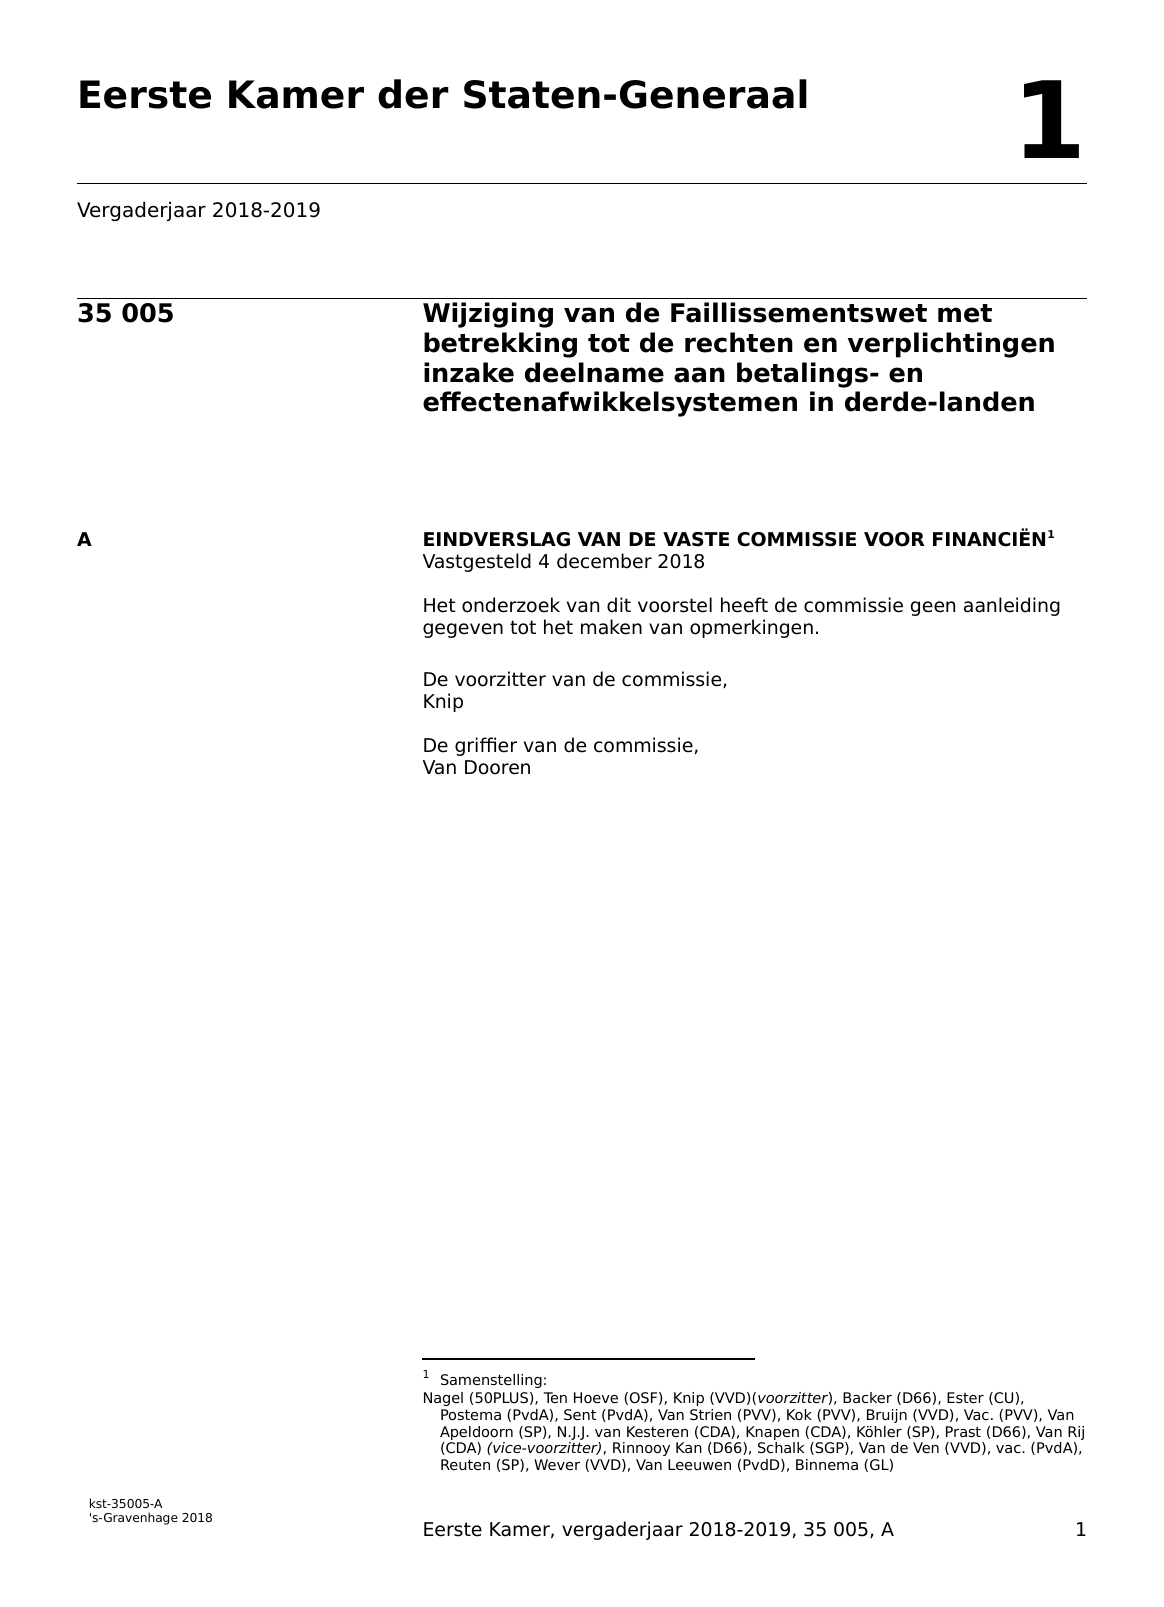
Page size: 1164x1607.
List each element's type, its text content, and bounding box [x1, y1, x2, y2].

subtitle 35 005 Wijziging van de Faillissementswet met betrekking tot de rechten en verplichtingen inzake deelname aan betalings- en effectenafwikkelsystemen in derde-landen [77, 299, 1087, 418]
text kst-35005-A [88, 1497, 323, 1511]
text 's-Gravenhage 2018 [88, 1511, 323, 1525]
text Samenstelling: [422, 1368, 1087, 1390]
text Het onderzoek van dit voorstel heeft de commissie geen aanleiding gegeven tot het maken van opmerkingen. [422, 595, 1087, 639]
text De voorzitter van de commissie, Knip [422, 669, 1087, 713]
table_header Eerste Kamer der Staten-Generaal [77, 59, 886, 183]
subtitle A EINDVERSLAG VAN DE VASTE COMMISSIE VOOR FINANCIËN [77, 529, 1087, 551]
text Vastgesteld 4 december 2018 [422, 551, 1087, 573]
text De griffier van de commissie, Van Dooren [422, 735, 1087, 779]
text Nagel (50PLUS), Ten Hoeve (OSF), Knip (VVD)(voorzitter), Backer (D66), Ester (CU), Postema (PvdA), Sent (PvdA), Van Strien (PVV), Kok (PVV), Bruijn (VVD), Vac. (PVV), Van Apeldoorn (SP), N.J.J. van Kesteren (CDA), Knapen (CDA), Köhler (SP), Prast (D66), Van Rij (CDA) (vice-voorzitter), Rinnooy Kan (D66), Schalk (SGP), Van de Ven (VVD), vac. (PvdA), Reuten (SP), Wever (VVD), Van Leeuwen (PvdD), Binnema (GL) [422, 1390, 1087, 1474]
table_header 1 [886, 59, 1087, 183]
table_cell Vergaderjaar 2018-2019 [77, 184, 1087, 298]
